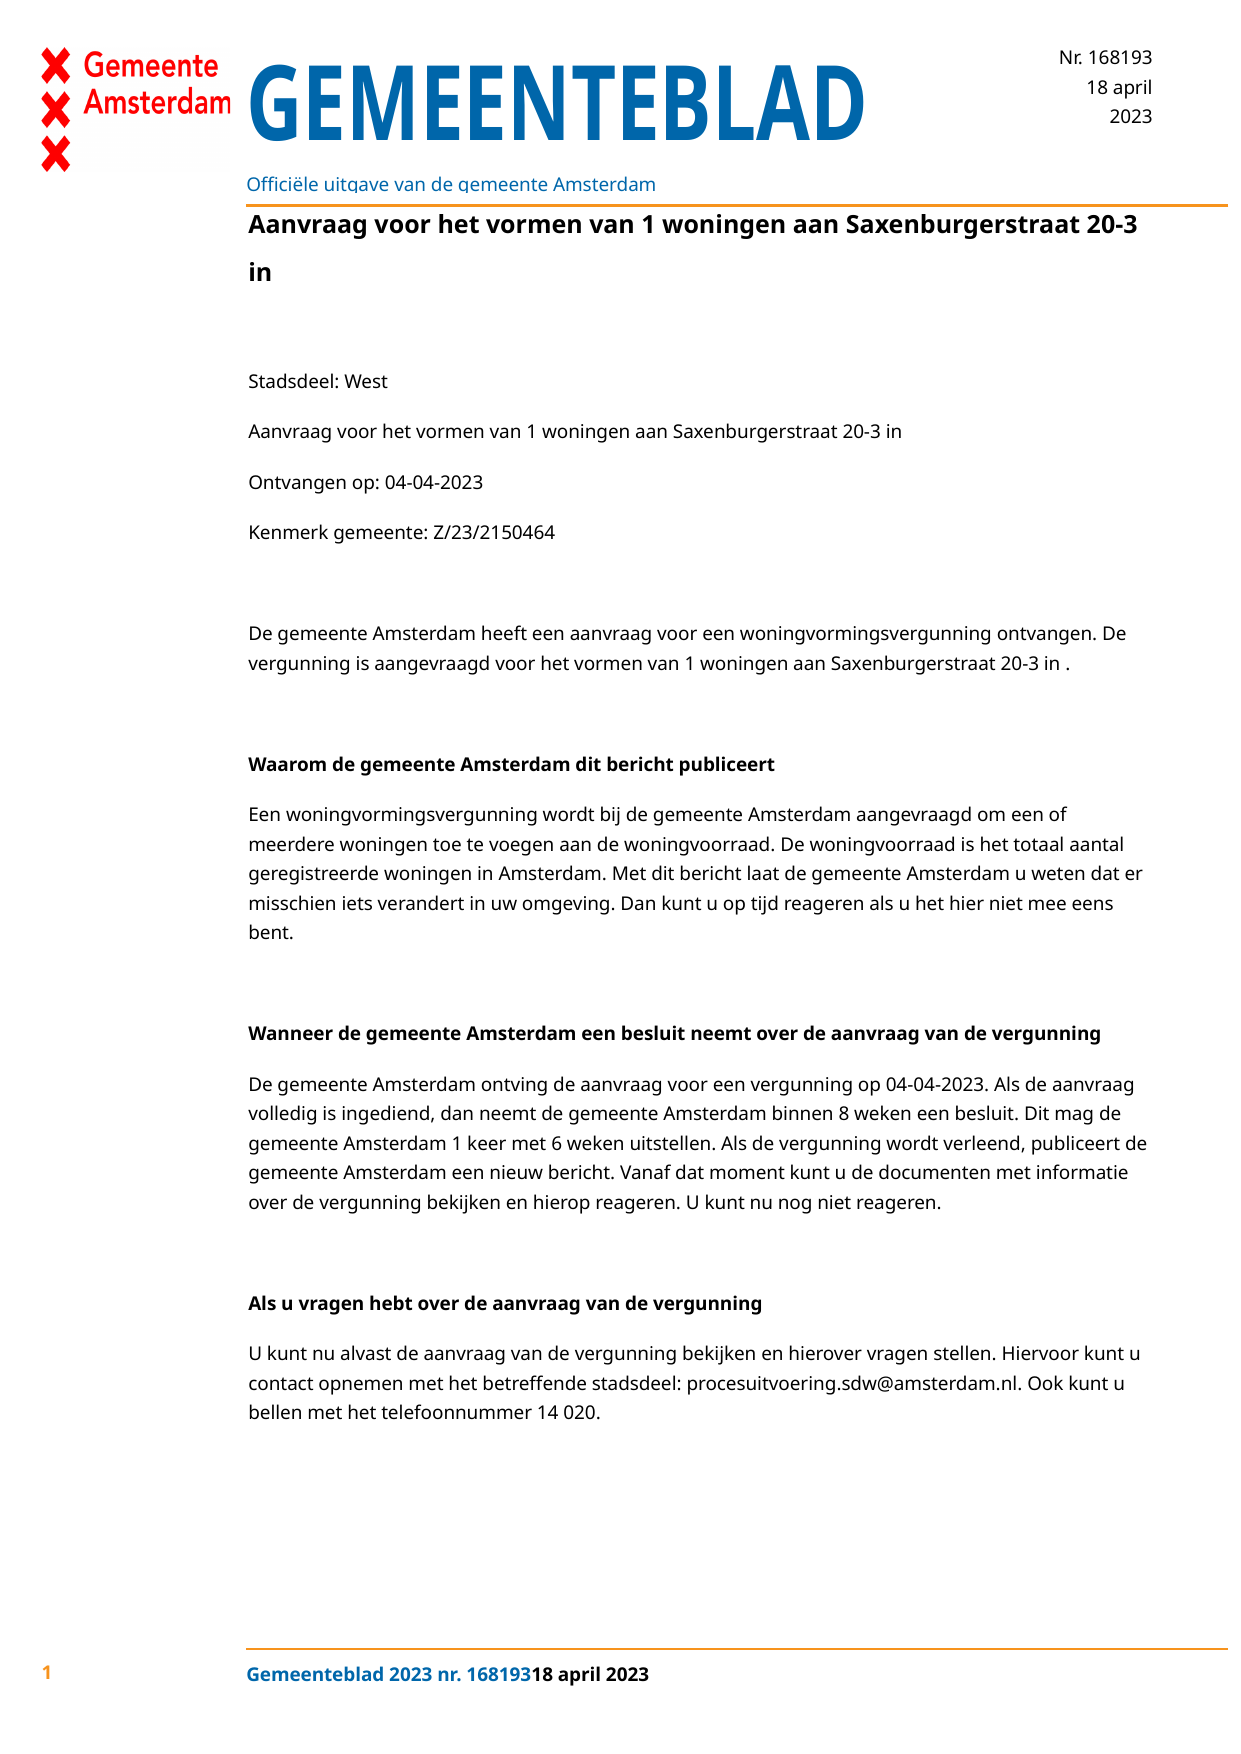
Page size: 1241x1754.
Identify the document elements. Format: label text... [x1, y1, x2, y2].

text Stadsdeel: West [248, 368, 1152, 394]
text Waarom de gemeente Amsterdam dit bericht publiceert [248, 751, 1152, 777]
text Een woningvormingsvergunning wordt bij de gemeente Amsterdam aangevraagd om een of meerdere woningen toe te voegen aan de woningvoorraad. De woningvoorraad is het totaal aantal geregistreerde woningen in Amsterdam. Met dit bericht laat de gemeente Amsterdam u weten dat er misschien iets verandert in uw omgeving. Dan kunt u op tijd reageren als u het hier niet mee eens bent. [248, 801, 1152, 945]
text De gemeente Amsterdam ontving de aanvraag voor een vergunning op 04-04-2023. Als de aanvraag volledig is ingediend, dan neemt de gemeente Amsterdam binnen 8 weken een besluit. Dit mag de gemeente Amsterdam 1 keer met 6 weken uitstellen. Als de vergunning wordt verleend, publiceert de gemeente Amsterdam een nieuw bericht. Vanaf dat moment kunt u de documenten met informatie over de vergunning bekijken en hierop reageren. U kunt nu nog niet reageren. [248, 1071, 1152, 1215]
text De gemeente Amsterdam heeft een aanvraag voor een woningvormingsvergunning ontvangen. De vergunning is aangevraagd voor het vormen van 1 woningen aan Saxenburgerstraat 20-3 in . [248, 620, 1152, 676]
text U kunt nu alvast de aanvraag van de vergunning bekijken en hierover vragen stellen. Hiervoor kunt u contact opnemen met het betreffende stadsdeel: procesuitvoering.sdw@amsterdam.nl. Ook kunt u bellen met het telefoonnummer 14 020. [248, 1340, 1152, 1425]
text Aanvraag voor het vormen van 1 woningen aan Saxenburgerstraat 20-3 in [248, 419, 1152, 444]
text Ontvangen op: 04-04-2023 [248, 469, 1152, 495]
text Aanvraag voor het vormen van 1 woningen aan Saxenburgerstraat 20-3 in [248, 207, 1152, 288]
text Kenmerk gemeente: Z/23/2150464 [248, 519, 1152, 545]
picture [41, 47, 231, 172]
text Wanneer de gemeente Amsterdam een besluit neemt over de aanvraag van de vergunning [248, 1020, 1152, 1046]
text Als u vragen hebt over de aanvraag van de vergunning [248, 1290, 1152, 1316]
